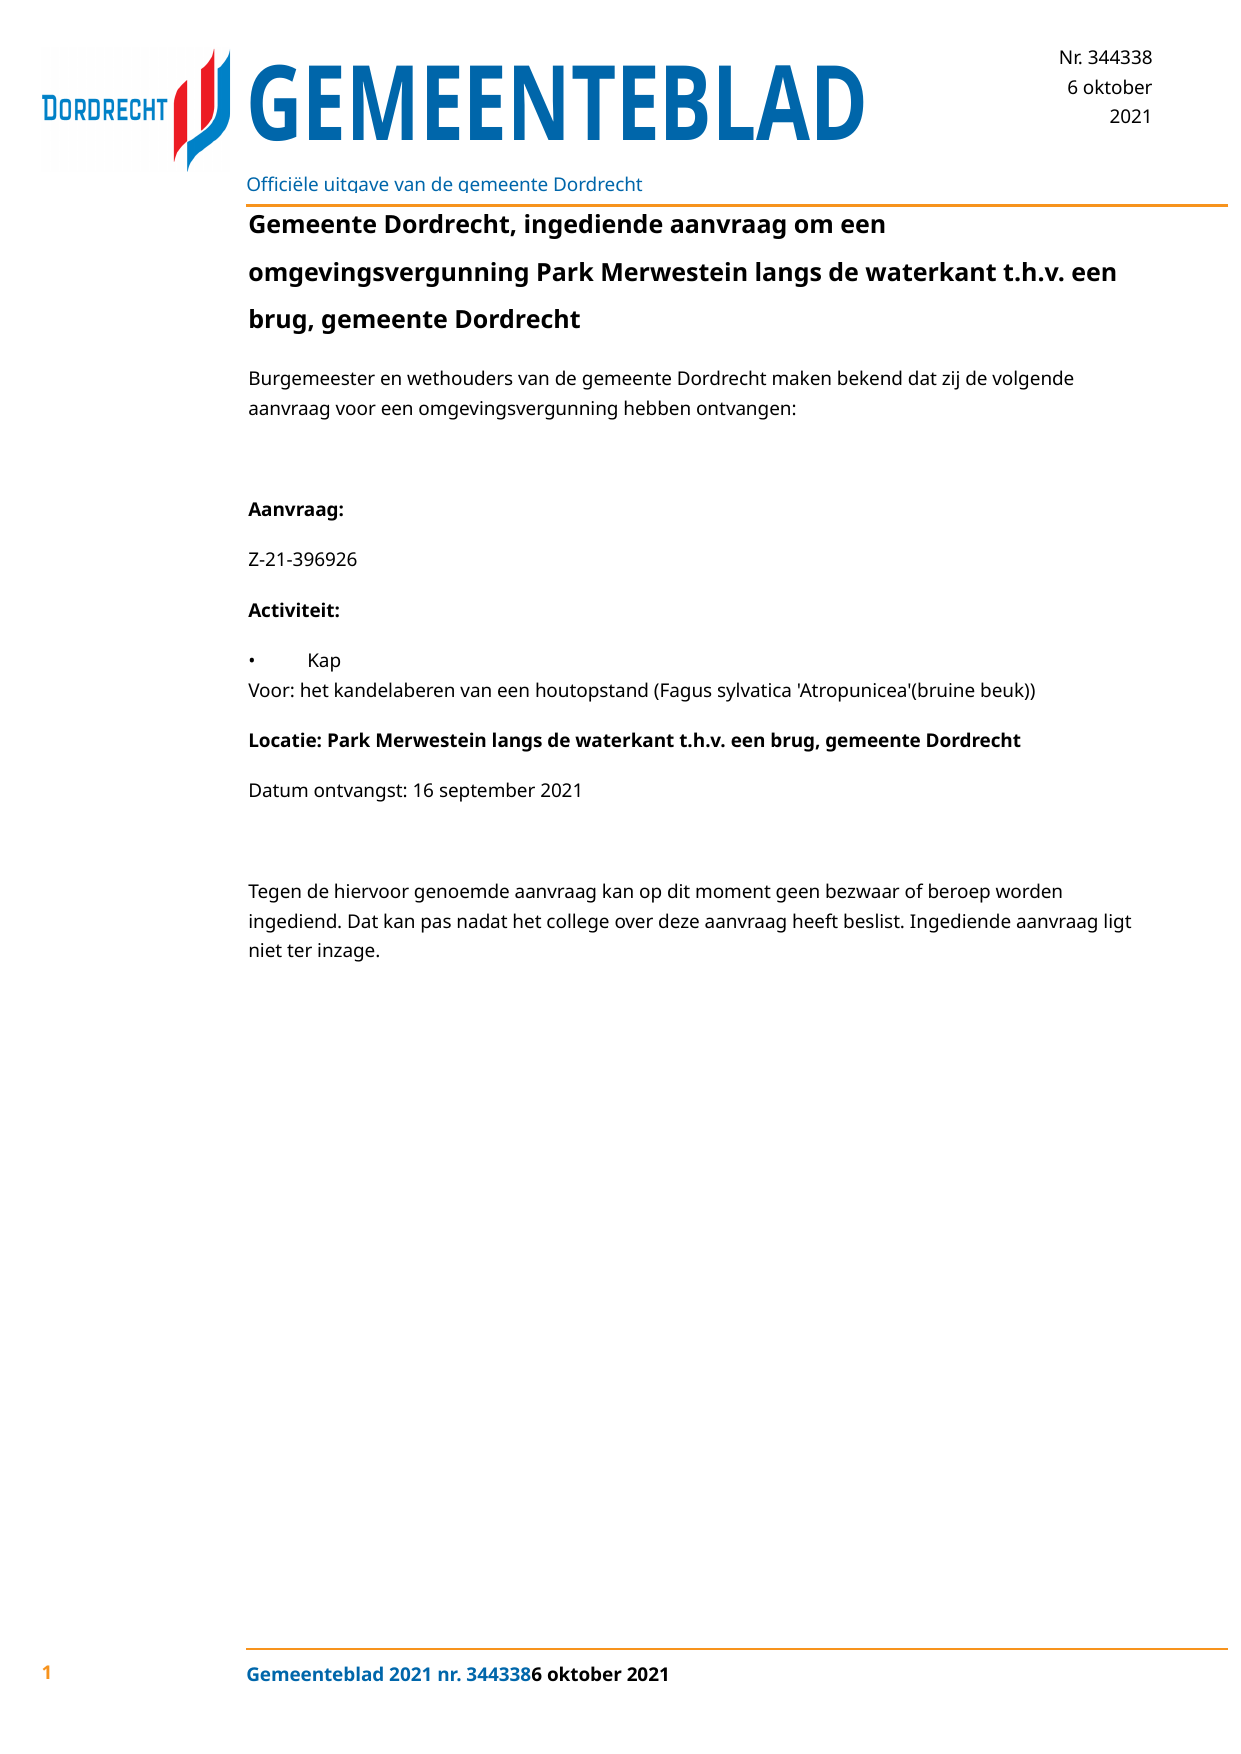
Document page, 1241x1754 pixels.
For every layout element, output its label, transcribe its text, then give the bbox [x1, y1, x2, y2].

text Burgemeester en wethouders van de gemeente Dordrecht maken bekend dat zij de volgende aanvraag voor een omgevingsvergunning hebben ontvangen: [248, 366, 1152, 421]
text Aanvraag: [248, 496, 1152, 522]
text Z-21-396926 [248, 546, 1152, 572]
text Gemeente Dordrecht, ingediende aanvraag om een omgevingsvergunning Park Merwestein langs de waterkant t.h.v. een brug, gemeente Dordrecht [248, 207, 1152, 336]
text Locatie: Park Merwestein langs de waterkant t.h.v. een brug, gemeente Dordrecht [248, 727, 1152, 753]
picture [41, 47, 231, 172]
list Kap [248, 647, 1152, 673]
text Voor: het kandelaberen van een houtopstand (Fagus sylvatica 'Atropunicea'(bruine beuk)) [248, 677, 1152, 702]
text Tegen de hiervoor genoemde aanvraag kan op dit moment geen bezwaar of beroep worden ingediend. Dat kan pas nadat het college over deze aanvraag heeft beslist. Ingediende aanvraag ligt niet ter inzage. [248, 878, 1152, 963]
text Activiteit: [248, 597, 1152, 622]
text Datum ontvangst: 16 september 2021 [248, 778, 1152, 803]
